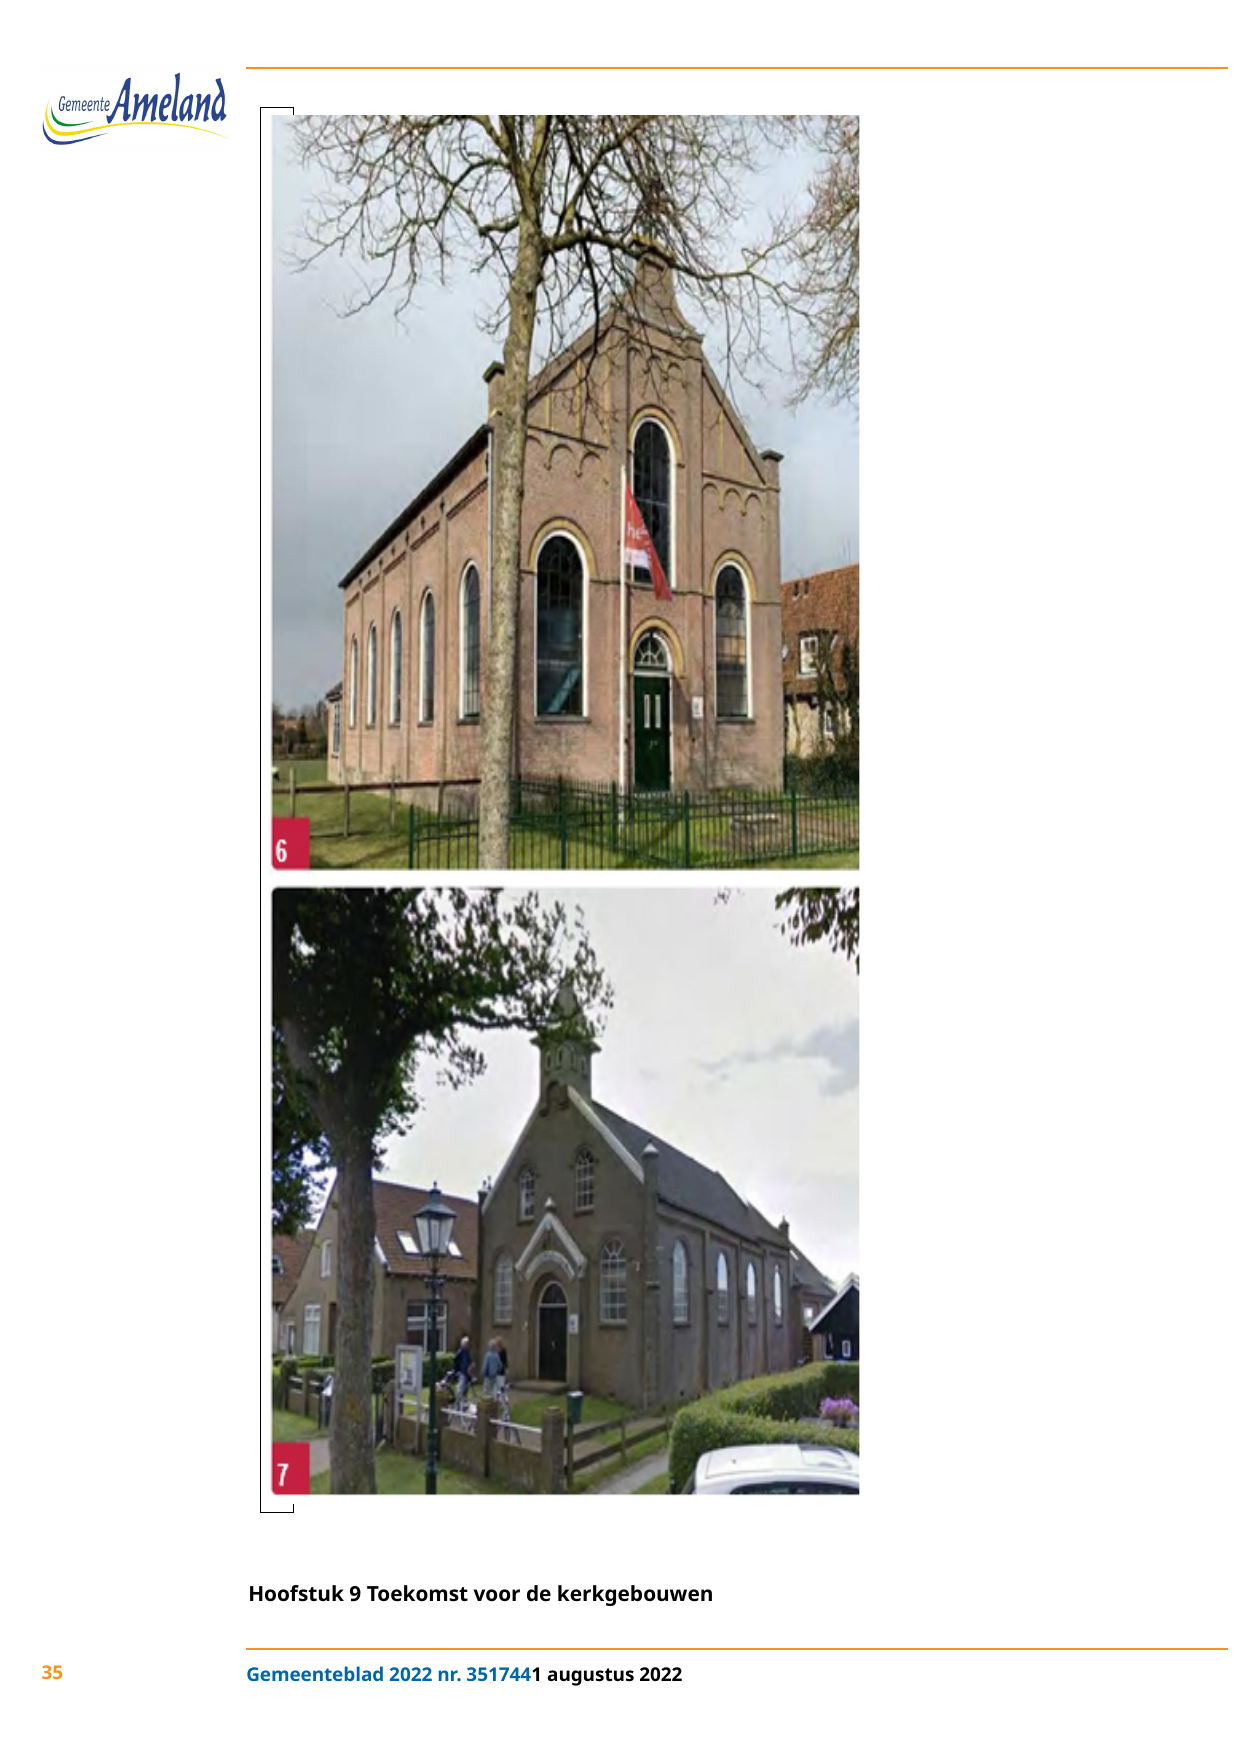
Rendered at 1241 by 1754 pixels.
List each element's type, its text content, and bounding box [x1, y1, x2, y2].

text Hoofstuk 9 Toekomst voor de kerkgebouwen [248, 1579, 1152, 1608]
picture [268, 115, 860, 1504]
picture [41, 47, 231, 172]
